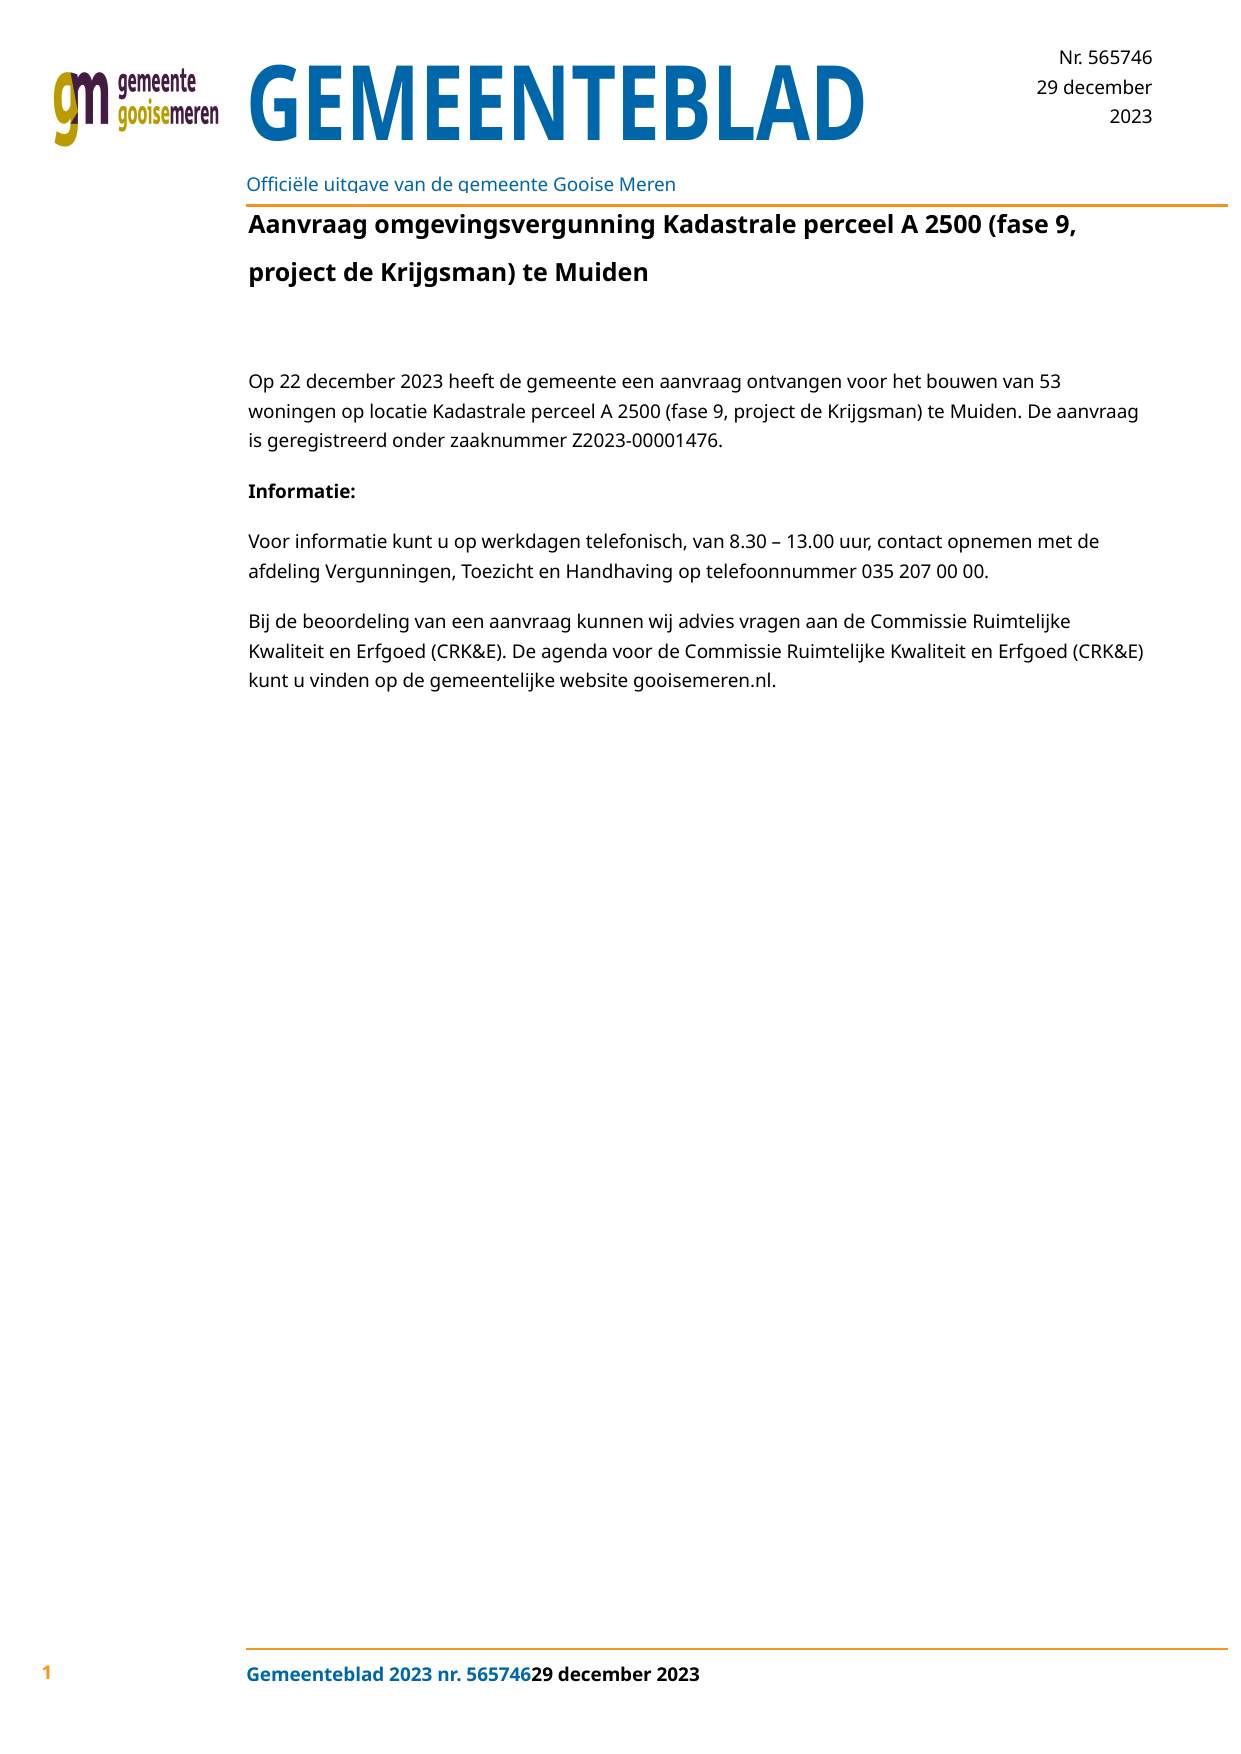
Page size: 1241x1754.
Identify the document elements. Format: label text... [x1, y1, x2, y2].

text Bij de beoordeling van een aanvraag kunnen wij advies vragen aan de Commissie Ruimtelijke Kwaliteit en Erfgoed (CRK&E). De agenda voor de Commissie Ruimtelijke Kwaliteit en Erfgoed (CRK&E) kunt u vinden op de gemeentelijke website gooisemeren.nl. [248, 608, 1152, 693]
text Informatie: [248, 478, 1152, 504]
picture [41, 47, 231, 172]
text Op 22 december 2023 heeft de gemeente een aanvraag ontvangen voor het bouwen van 53 woningen op locatie Kadastrale perceel A 2500 (fase 9, project de Krijgsman) te Muiden. De aanvraag is geregistreerd onder zaaknummer Z2023-00001476. [248, 368, 1152, 453]
text Aanvraag omgevingsvergunning Kadastrale perceel A 2500 (fase 9, project de Krijgsman) te Muiden [248, 207, 1152, 288]
text Voor informatie kunt u op werkdagen telefonisch, van 8.30 – 13.00 uur, contact opnemen met de afdeling Vergunningen, Toezicht en Handhaving op telefoonnummer 035 207 00 00. [248, 528, 1152, 584]
